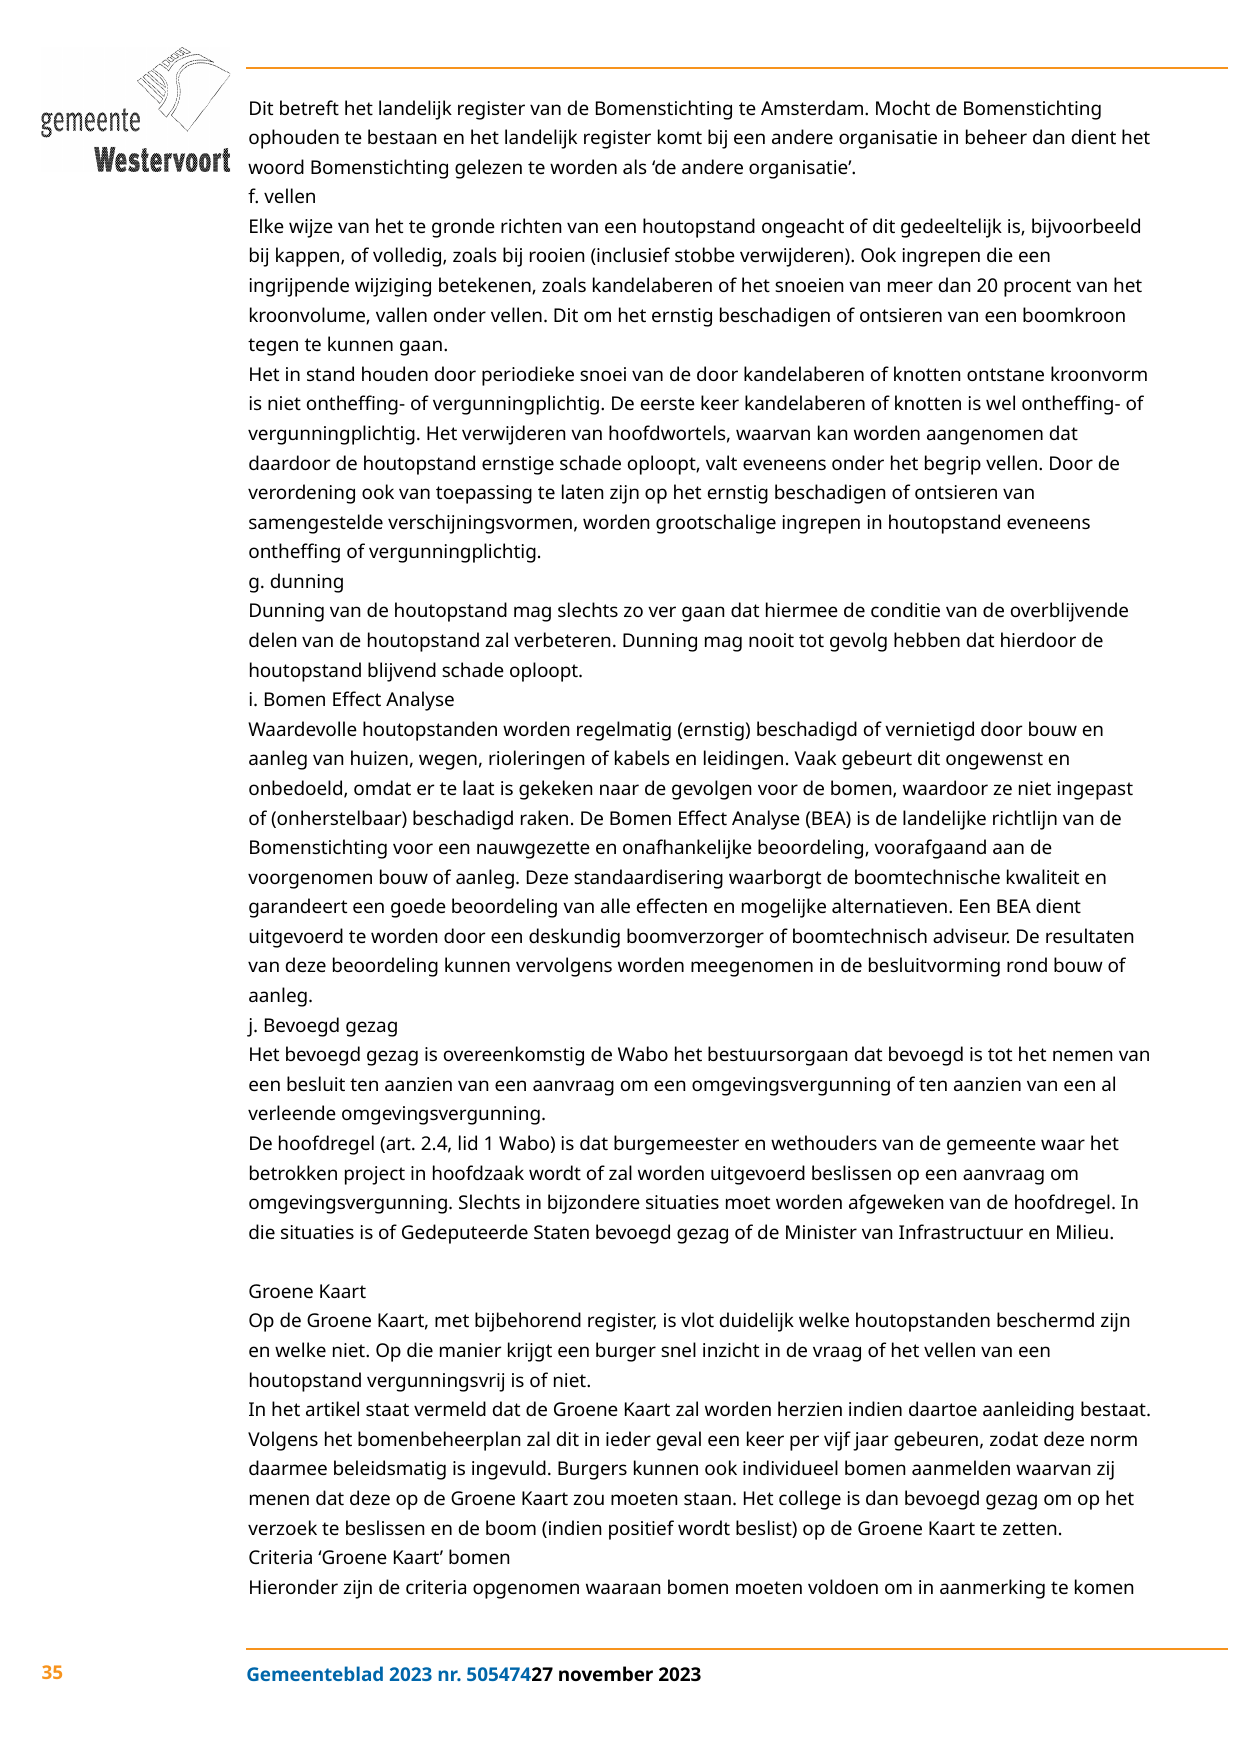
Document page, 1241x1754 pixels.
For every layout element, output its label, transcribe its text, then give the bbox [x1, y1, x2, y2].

text Dunning van de houtopstand mag slechts zo ver gaan dat hiermee de conditie van de overblijvende delen van de houtopstand zal verbeteren. Dunning mag nooit tot gevolg hebben dat hierdoor de houtopstand blijvend schade oploopt. [248, 598, 1152, 683]
text j. Bevoegd gezag [248, 1012, 1152, 1038]
text Dit betreft het landelijk register van de Bomenstichting te Amsterdam. Mocht de Bomenstichting ophouden te bestaan en het landelijk register komt bij een andere organisatie in beheer dan dient het woord Bomenstichting gelezen te worden als ‘de andere organisatie’. [248, 95, 1152, 180]
text i. Bomen Effect Analyse [248, 686, 1152, 712]
text Hieronder zijn de criteria opgenomen waaraan bomen moeten voldoen om in aanmerking te komen [248, 1574, 1152, 1600]
text g. dunning [248, 568, 1152, 594]
picture [41, 47, 231, 172]
text f. vellen [248, 183, 1152, 209]
text Criteria ‘Groene Kaart’ bomen [248, 1544, 1152, 1570]
text Op de Groene Kaart, met bijbehorend register, is vlot duidelijk welke houtopstanden beschermd zijn en welke niet. Op die manier krijgt een burger snel inzicht in de vraag of het vellen van een houtopstand vergunningsvrij is of niet. [248, 1308, 1152, 1393]
text Het bevoegd gezag is overeenkomstig de Wabo het bestuursorgaan dat bevoegd is tot het nemen van een besluit ten aanzien van een aanvraag om een omgevingsvergunning of ten aanzien van een al verleende omgevingsvergunning. [248, 1041, 1152, 1126]
text Waardevolle houtopstanden worden regelmatig (ernstig) beschadigd of vernietigd door bouw en aanleg van huizen, wegen, rioleringen of kabels en leidingen. Vaak gebeurt dit ongewenst en onbedoeld, omdat er te laat is gekeken naar de gevolgen voor de bomen, waardoor ze niet ingepast of (onherstelbaar) beschadigd raken. De Bomen Effect Analyse (BEA) is de landelijke richtlijn van de Bomenstichting voor een nauwgezette en onafhankelijke beoordeling, voorafgaand aan de voorgenomen bouw of aanleg. Deze standaardisering waarborgt de boomtechnische kwaliteit en garandeert een goede beoordeling van alle effecten en mogelijke alternatieven. Een BEA dient uitgevoerd te worden door een deskundig boomverzorger of boomtechnisch adviseur. De resultaten van deze beoordeling kunnen vervolgens worden meegenomen in de besluitvorming rond bouw of aanleg. [248, 716, 1152, 1008]
text Elke wijze van het te gronde richten van een houtopstand ongeacht of dit gedeeltelijk is, bijvoorbeeld bij kappen, of volledig, zoals bij rooien (inclusief stobbe verwijderen). Ook ingrepen die een ingrijpende wijziging betekenen, zoals kandelaberen of het snoeien van meer dan 20 procent van het kroonvolume, vallen onder vellen. Dit om het ernstig beschadigen of ontsieren van een boomkroon tegen te kunnen gaan. [248, 213, 1152, 357]
text Groene Kaart [248, 1278, 1152, 1304]
text De hoofdregel (art. 2.4, lid 1 Wabo) is dat burgemeester en wethouders van de gemeente waar het betrokken project in hoofdzaak wordt of zal worden uitgevoerd beslissen op een aanvraag om omgevingsvergunning. Slechts in bijzondere situaties moet worden afgeweken van de hoofdregel. In die situaties is of Gedeputeerde Staten bevoegd gezag of de Minister van Infrastructuur en Milieu. [248, 1130, 1152, 1245]
text In het artikel staat vermeld dat de Groene Kaart zal worden herzien indien daartoe aanleiding bestaat. Volgens het bomenbeheerplan zal dit in ieder geval een keer per vijf jaar gebeuren, zodat deze norm daarmee beleidsmatig is ingevuld. Burgers kunnen ook individueel bomen aanmelden waarvan zij menen dat deze op de Groene Kaart zou moeten staan. Het college is dan bevoegd gezag om op het verzoek te beslissen en de boom (indien positief wordt beslist) op de Groene Kaart te zetten. [248, 1396, 1152, 1541]
text Het in stand houden door periodieke snoei van de door kandelaberen of knotten ontstane kroonvorm is niet ontheffing- of vergunningplichtig. De eerste keer kandelaberen of knotten is wel ontheffing- of vergunningplichtig. Het verwijderen van hoofdwortels, waarvan kan worden aangenomen dat daardoor de houtopstand ernstige schade oploopt, valt eveneens onder het begrip vellen. Door de verordening ook van toepassing te laten zijn op het ernstig beschadigen of ontsieren van samengestelde verschijningsvormen, worden grootschalige ingrepen in houtopstand eveneens ontheffing of vergunningplichtig. [248, 361, 1152, 564]
